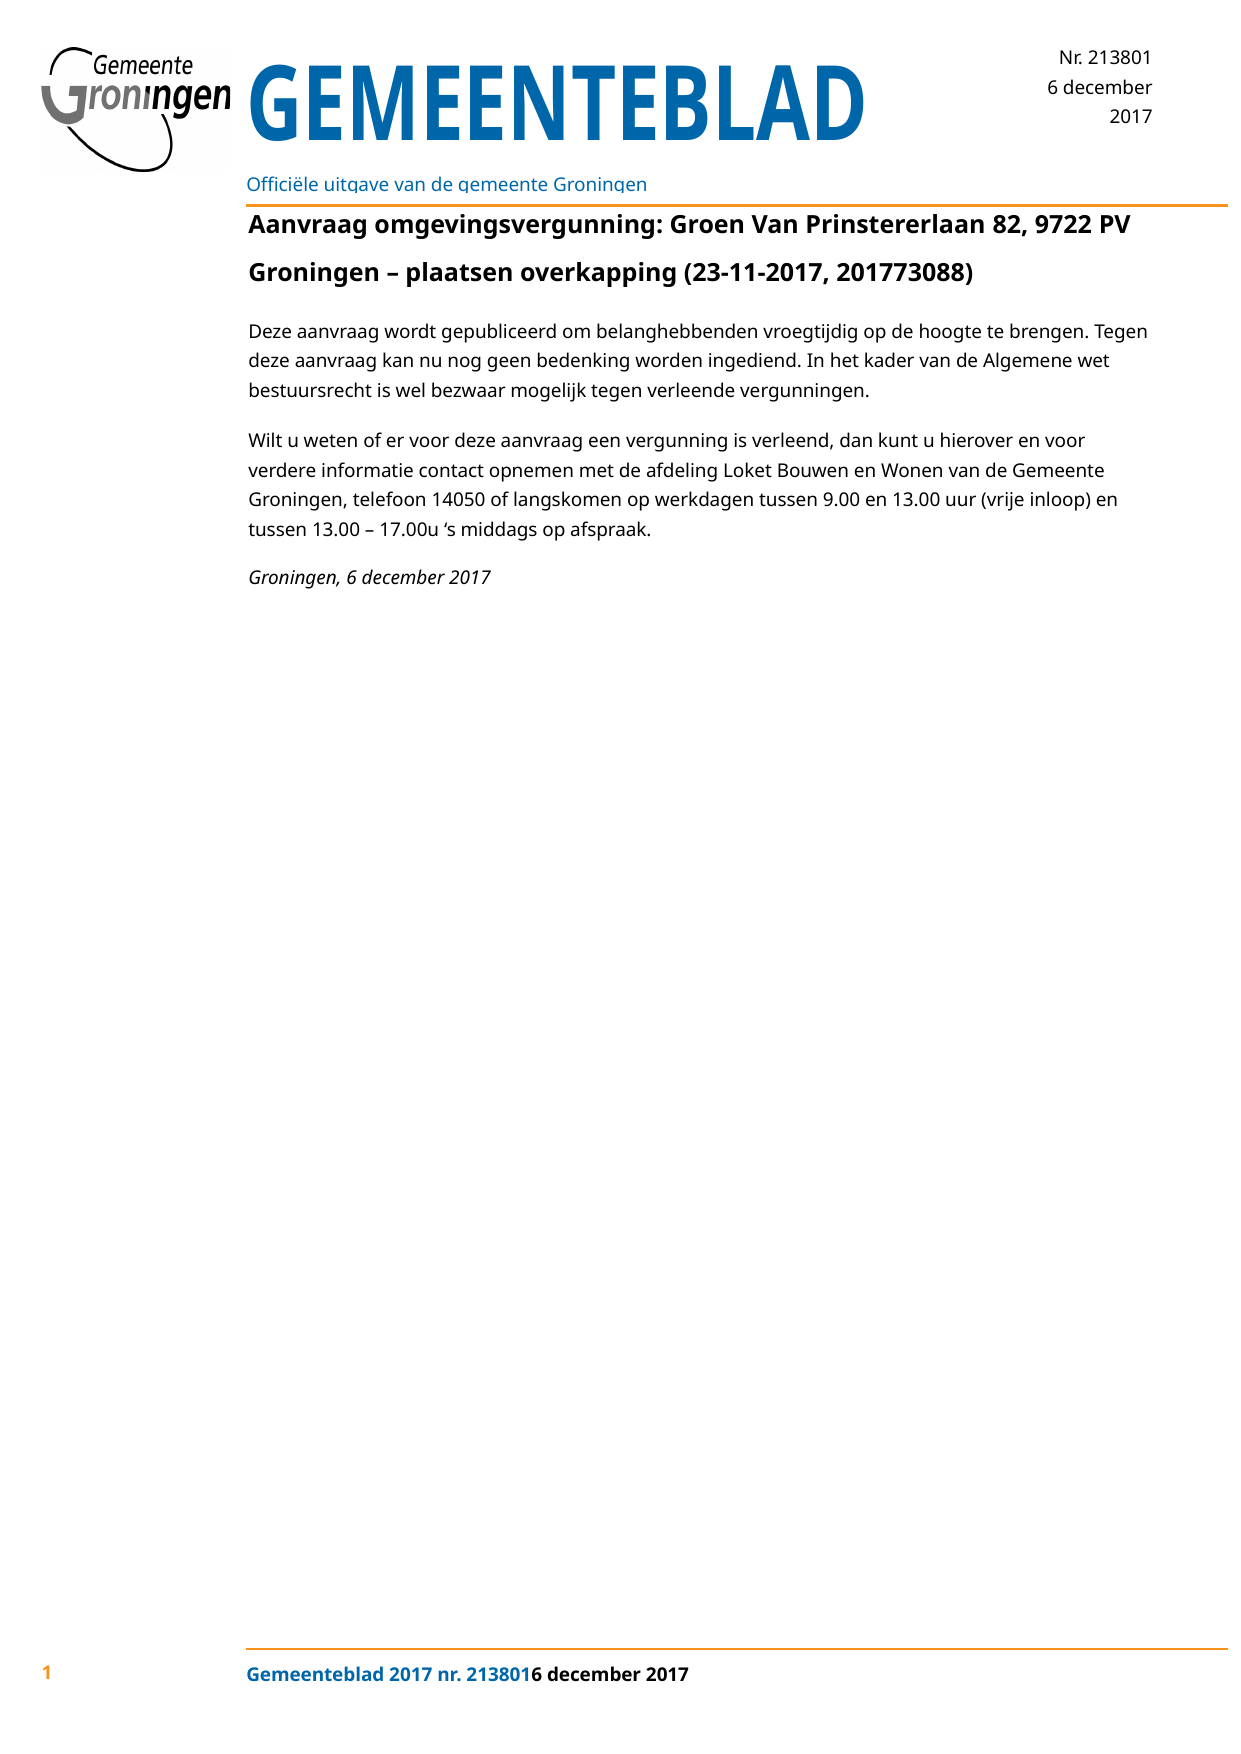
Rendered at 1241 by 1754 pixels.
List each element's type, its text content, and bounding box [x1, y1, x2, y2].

text Wilt u weten of er voor deze aanvraag een vergunning is verleend, dan kunt u hierover en voor verdere informatie contact opnemen met de afdeling Loket Bouwen en Wonen van de Gemeente Groningen, telefoon 14050 of langskomen op werkdagen tussen 9.00 en 13.00 uur (vrije inloop) en tussen 13.00 – 17.00u ‘s middags op afspraak. [248, 427, 1152, 542]
text Aanvraag omgevingsvergunning: Groen Van Prinstererlaan 82, 9722 PV Groningen – plaatsen overkapping (23-11-2017, 201773088) [248, 207, 1152, 288]
picture [41, 47, 231, 172]
text Groningen, 6 december 2017 [248, 564, 1152, 590]
text Deze aanvraag wordt gepubliceerd om belanghebbenden vroegtijdig op de hoogte te brengen. Tegen deze aanvraag kan nu nog geen bedenking worden ingediend. In het kader van de Algemene wet bestuursrecht is wel bezwaar mogelijk tegen verleende vergunningen. [248, 318, 1152, 403]
